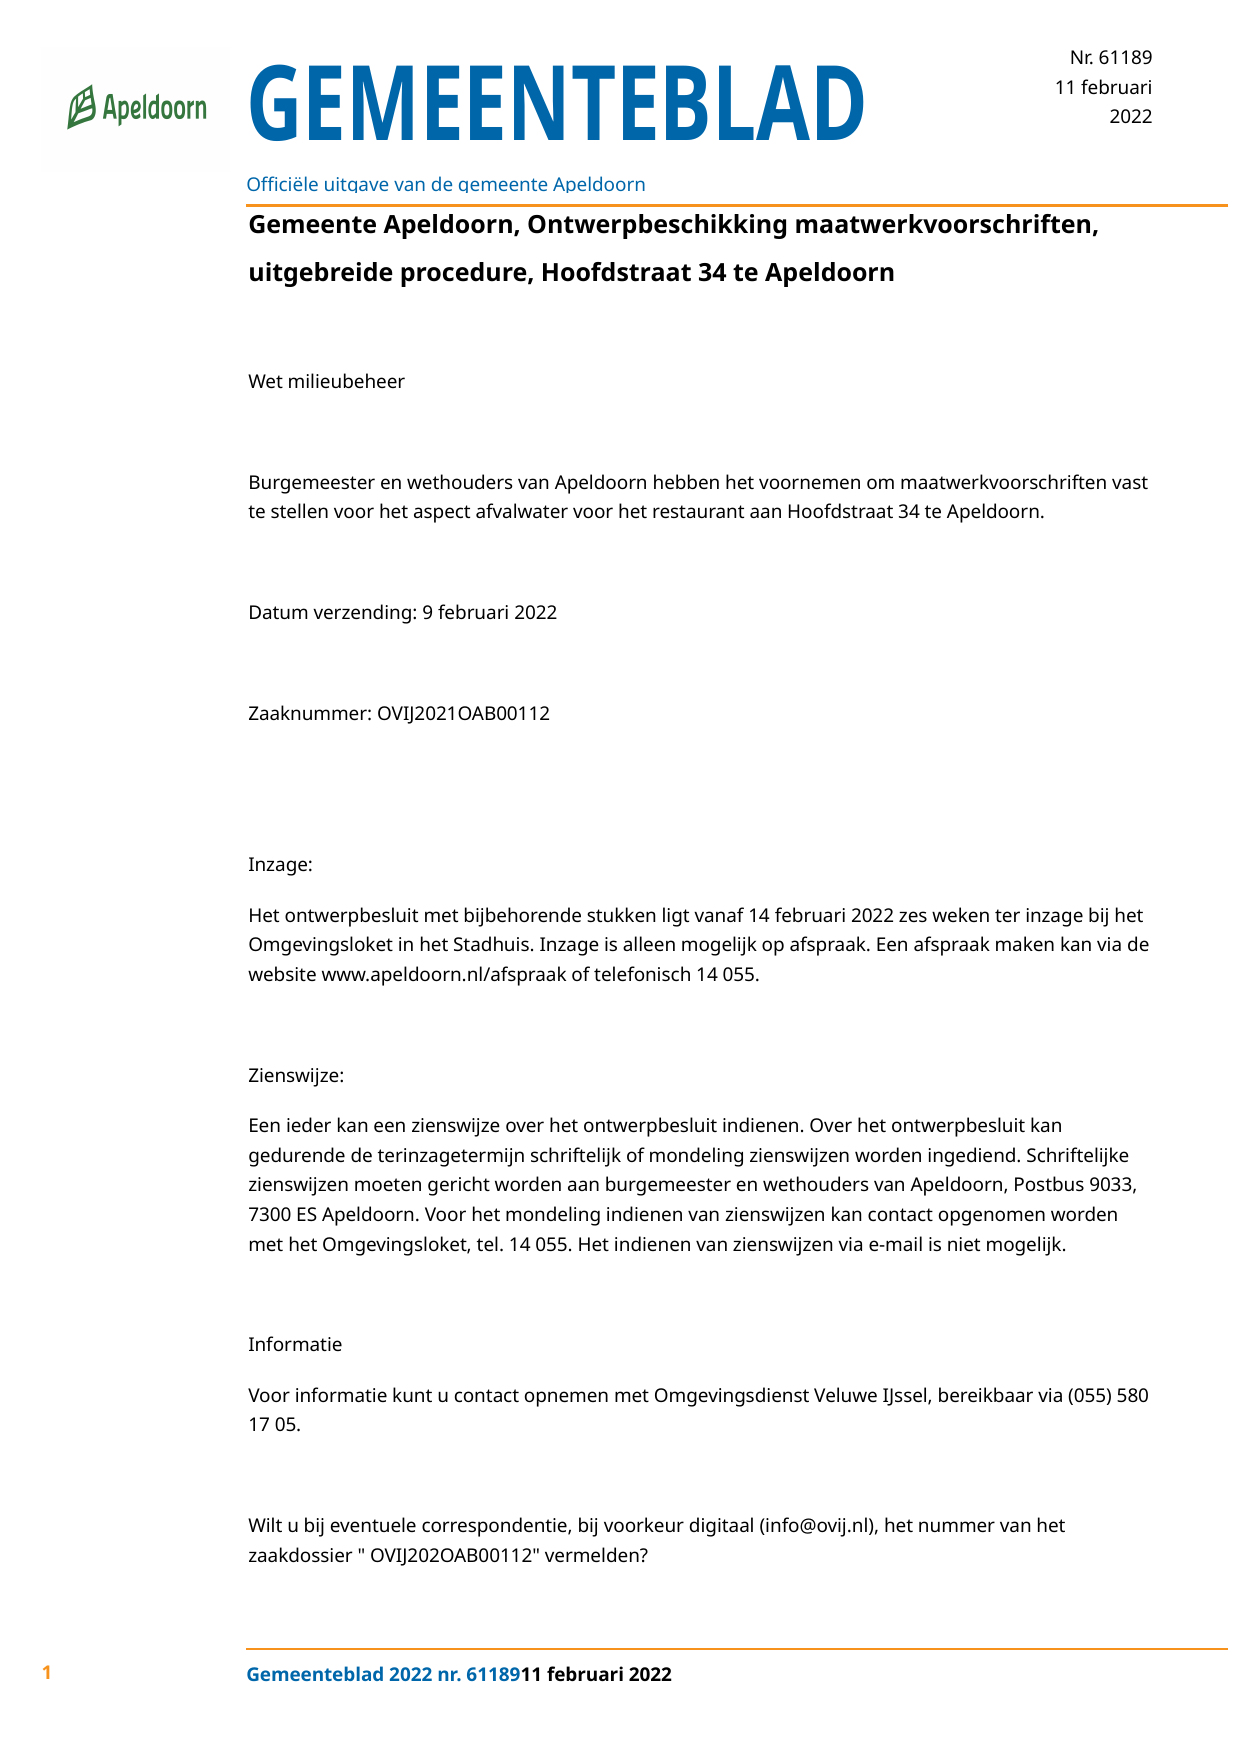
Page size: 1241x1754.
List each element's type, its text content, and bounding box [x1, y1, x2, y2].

text Wet milieubeheer [248, 368, 1152, 394]
picture [41, 47, 231, 172]
text Wilt u bij eventuele correspondentie, bij voorkeur digitaal (info@ovij.nl), het nummer van het zaakdossier " OVIJ202OAB00112" vermelden? [248, 1512, 1152, 1568]
text Het ontwerpbesluit met bijbehorende stukken ligt vanaf 14 februari 2022 zes weken ter inzage bij het Omgevingsloket in het Stadhuis. Inzage is alleen mogelijk op afspraak. Een afspraak maken kan via de website www.apeldoorn.nl/afspraak of telefonisch 14 055. [248, 902, 1152, 987]
text Zaaknummer: OVIJ2021OAB00112 [248, 700, 1152, 726]
text Burgemeester en wethouders van Apeldoorn hebben het voornemen om maatwerkvoorschriften vast te stellen voor het aspect afvalwater voor het restaurant aan Hoofdstraat 34 te Apeldoorn. [248, 469, 1152, 524]
text Gemeente Apeldoorn, Ontwerpbeschikking maatwerkvoorschriften, uitgebreide procedure, Hoofdstraat 34 te Apeldoorn [248, 207, 1152, 288]
text Een ieder kan een zienswijze over het ontwerpbesluit indienen. Over het ontwerpbesluit kan gedurende de terinzagetermijn schriftelijk of mondeling zienswijzen worden ingediend. Schriftelijke zienswijzen moeten gericht worden aan burgemeester en wethouders van Apeldoorn, Postbus 9033, 7300 ES Apeldoorn. Voor het mondeling indienen van zienswijzen kan contact opgenomen worden met het Omgevingsloket, tel. 14 055. Het indienen van zienswijzen via e-mail is niet mogelijk. [248, 1112, 1152, 1257]
text Zienswijze: [248, 1062, 1152, 1088]
text Datum verzending: 9 februari 2022 [248, 599, 1152, 625]
text Informatie [248, 1332, 1152, 1357]
text Inzage: [248, 852, 1152, 877]
text Voor informatie kunt u contact opnemen met Omgevingsdienst Veluwe IJssel, bereikbaar via (055) 580 17 05. [248, 1382, 1152, 1437]
